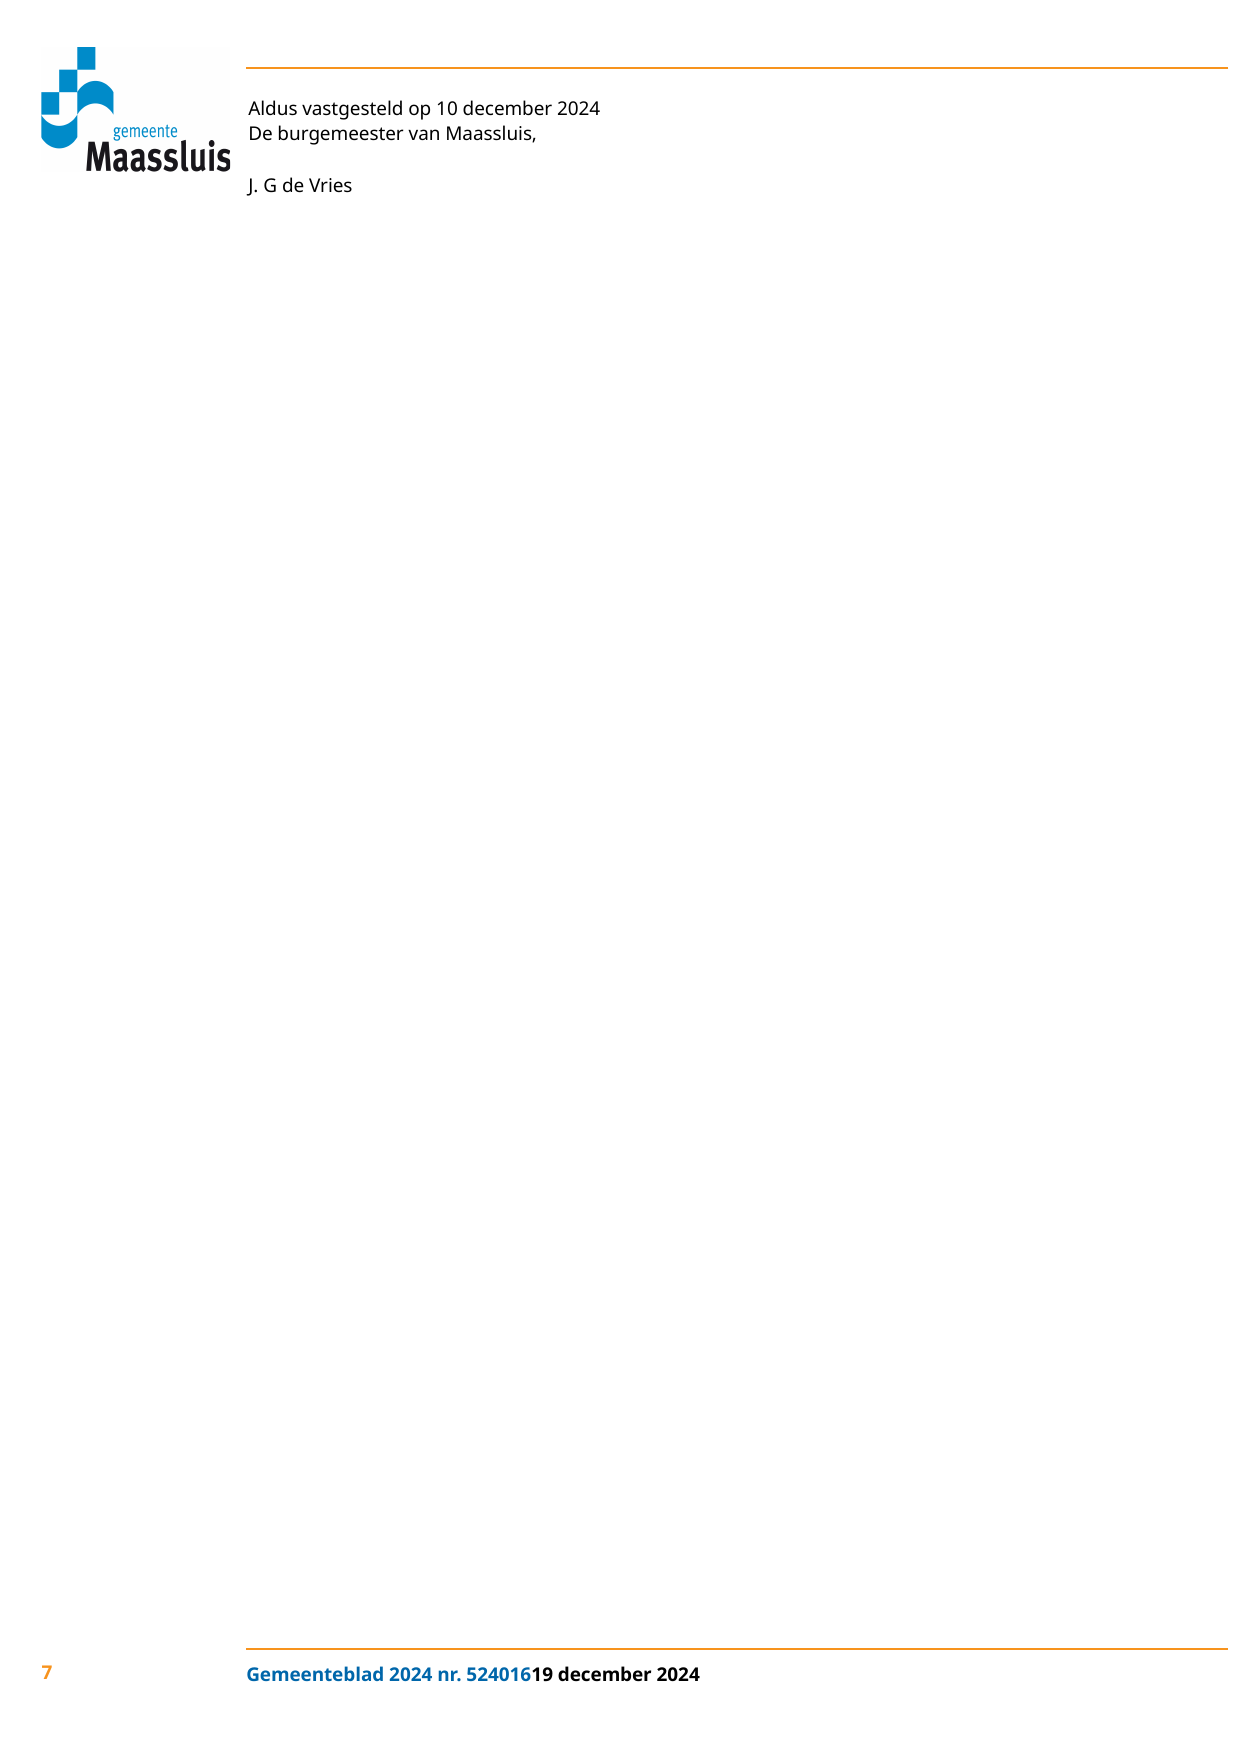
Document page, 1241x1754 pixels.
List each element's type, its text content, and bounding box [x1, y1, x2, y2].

text Aldus vastgesteld op 10 december 2024 [248, 95, 1152, 121]
picture [41, 47, 77, 92]
text De burgemeester van Maassluis, [248, 121, 1152, 146]
picture [41, 47, 231, 172]
text J. G de Vries [248, 172, 1152, 198]
